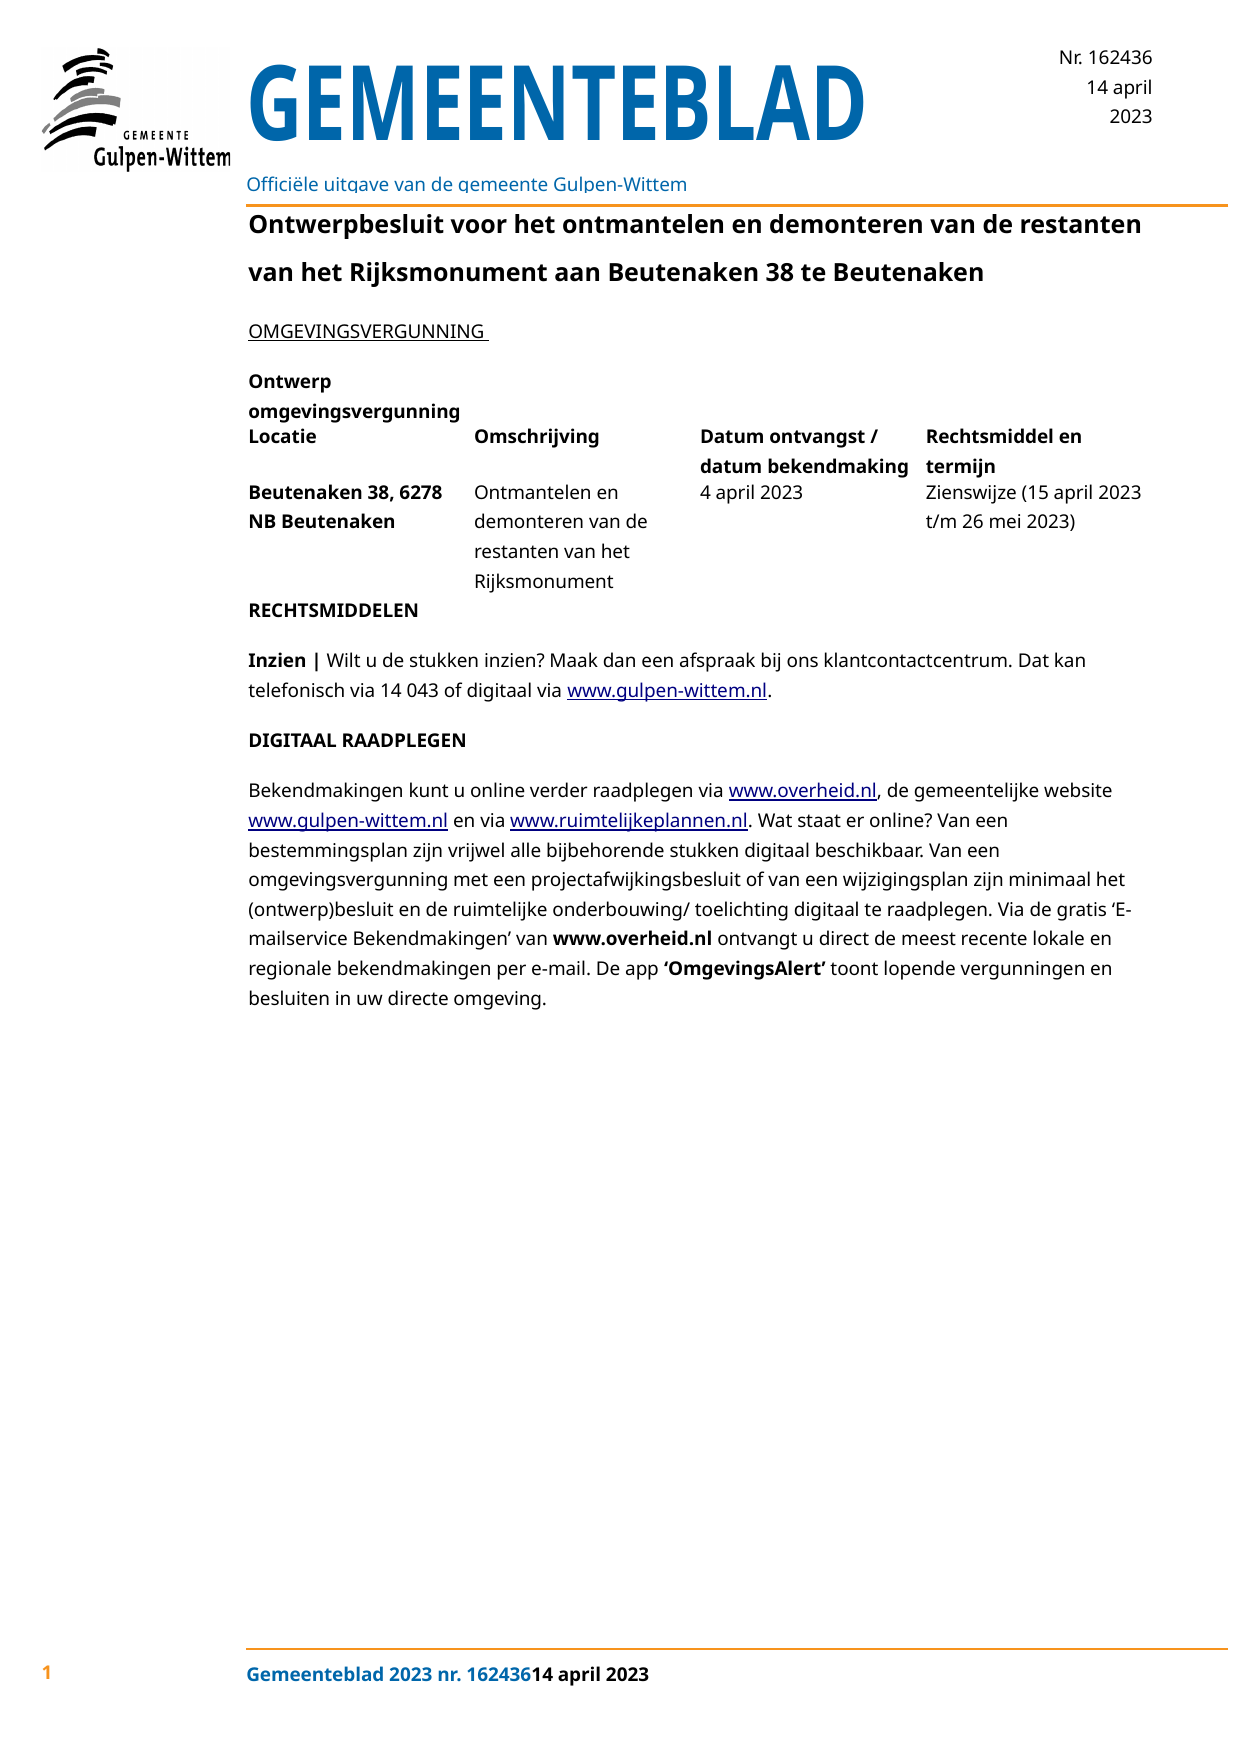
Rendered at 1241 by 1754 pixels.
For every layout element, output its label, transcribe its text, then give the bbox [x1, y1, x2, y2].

table_header [700, 369, 926, 424]
table_header Ontwerp omgevingsvergunning [248, 369, 474, 424]
table_cell Rechtsmiddel en termijn [926, 424, 1152, 479]
text DIGITAAL RAADPLEGEN [248, 727, 1152, 753]
table_cell Datum ontvangst / datum bekendmaking [700, 424, 926, 479]
text OMGEVINGSVERGUNNING [248, 318, 1152, 344]
text Inzien | Wilt u de stukken inzien? Maak dan een afspraak bij ons klantcontactcentrum. Dat kan telefonisch via 14 043 of digitaal via www.gulpen-wittem.nl. [248, 647, 1152, 702]
table_cell Locatie [248, 424, 474, 479]
table_header [474, 369, 700, 424]
table_cell Omschrijving [474, 424, 700, 479]
picture [41, 47, 231, 172]
text Bekendmakingen kunt u online verder raadplegen via www.overheid.nl, de gemeentelijke website www.gulpen-wittem.nl en via www.ruimtelijkeplannen.nl. Wat staat er online? Van een bestemmingsplan zijn vrijwel alle bijbehorende stukken digitaal beschikbaar. Van een omgevingsvergunning met een projectafwijkingsbesluit of van een wijzigingsplan zijn minimaal het (ontwerp)besluit en de ruimtelijke onderbouwing/ toelichting digitaal te raadplegen. Via de gratis ‘E-mailservice Bekendmakingen’ van www.overheid.nl ontvangt u direct de meest recente lokale en regionale bekendmakingen per e-mail. De app ‘OmgevingsAlert’ toont lopende vergunningen en besluiten in uw directe omgeving. [248, 778, 1152, 1010]
table_header [926, 369, 1152, 424]
text Ontwerpbesluit voor het ontmantelen en demonteren van de restanten van het Rijksmonument aan Beutenaken 38 te Beutenaken [248, 207, 1152, 288]
table_cell Zienswijze (15 april 2023 t/m 26 mei 2023) [926, 479, 1152, 593]
table_cell 4 april 2023 [700, 479, 926, 593]
table_cell Beutenaken 38, 6278 NB Beutenaken [248, 479, 474, 593]
text RECHTSMIDDELEN [248, 597, 1152, 622]
table_cell Ontmantelen en demonteren van de restanten van het Rijksmonument [474, 479, 700, 593]
